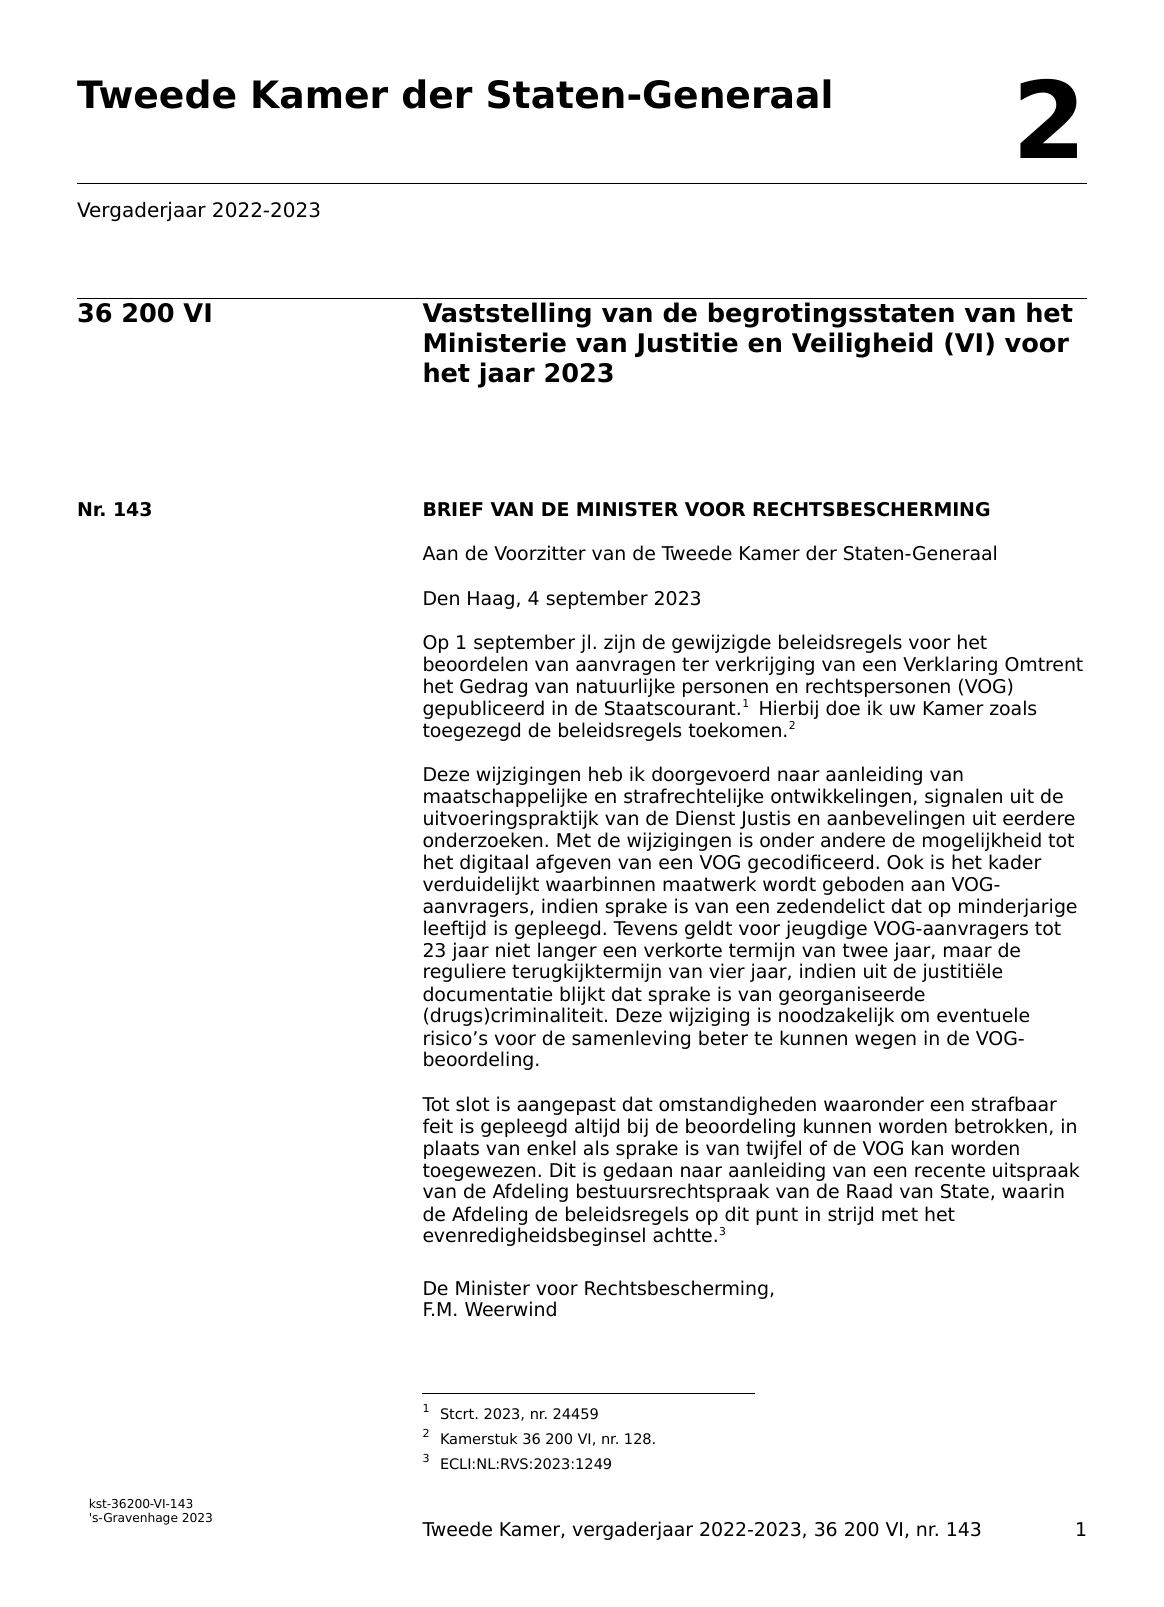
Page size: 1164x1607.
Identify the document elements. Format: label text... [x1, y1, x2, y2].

text Deze wijzigingen heb ik doorgevoerd naar aanleiding van maatschappelijke en strafrechtelijke ontwikkelingen, signalen uit de uitvoeringspraktijk van de Dienst Justis en aanbevelingen uit eerdere onderzoeken. Met de wijzigingen is onder andere de mogelijkheid tot het digitaal afgeven van een VOG gecodificeerd. Ook is het kader verduidelijkt waarbinnen maatwerk wordt geboden aan VOG-aanvragers, indien sprake is van een zedendelict dat op minderjarige leeftijd is gepleegd. Tevens geldt voor jeugdige VOG-aanvragers tot 23 jaar niet langer een verkorte termijn van twee jaar, maar de reguliere terugkijktermijn van vier jaar, indien uit de justitiële documentatie blijkt dat sprake is van georganiseerde (drugs)criminaliteit. Deze wijziging is noodzakelijk om eventuele risico’s voor de samenleving beter te kunnen wegen in de VOG-beoordeling. [422, 764, 1087, 1071]
subtitle Nr. 143 BRIEF VAN DE MINISTER VOOR RECHTSBESCHERMING [77, 499, 1087, 521]
text Op 1 september jl. zijn de gewijzigde beleidsregels voor het beoordelen van aanvragen ter verkrijging van een Verklaring Omtrent het Gedrag van natuurlijke personen en rechtspersonen (VOG) gepubliceerd in de Staatscourant. Hierbij doe ik uw Kamer zoals toegezegd de beleidsregels toekomen. [422, 632, 1087, 741]
text Stcrt. 2023, nr. 24459 [422, 1402, 1087, 1424]
text Den Haag, 4 september 2023 [422, 587, 1087, 609]
text Tot slot is aangepast dat omstandigheden waaronder een strafbaar feit is gepleegd altijd bij de beoordeling kunnen worden betrokken, in plaats van enkel als sprake is van twijfel of de VOG kan worden toegewezen. Dit is gedaan naar aanleiding van een recente uitspraak van de Afdeling bestuursrechtspraak van de Raad van State, waarin de Afdeling de beleidsregels op dit punt in strijd met het evenredigheidsbeginsel achtte. [422, 1093, 1087, 1247]
text Kamerstuk 36 200 VI, nr. 128. [422, 1427, 1087, 1449]
text 's-Gravenhage 2023 [88, 1511, 323, 1525]
table_cell Vergaderjaar 2022-2023 [77, 184, 1087, 298]
table_header 2 [886, 59, 1087, 183]
subtitle 36 200 VI Vaststelling van de begrotingsstaten van het Ministerie van Justitie en Veiligheid (VI) voor het jaar 2023 [77, 299, 1087, 388]
text De Minister voor Rechtsbescherming, F.M. Weerwind [422, 1277, 1087, 1321]
text kst-36200-VI-143 [88, 1497, 323, 1511]
text Aan de Voorzitter van de Tweede Kamer der Staten-Generaal [422, 543, 1087, 565]
text ECLI:NL:RVS:2023:1249 [422, 1452, 1087, 1474]
table_header Tweede Kamer der Staten-Generaal [77, 59, 886, 183]
